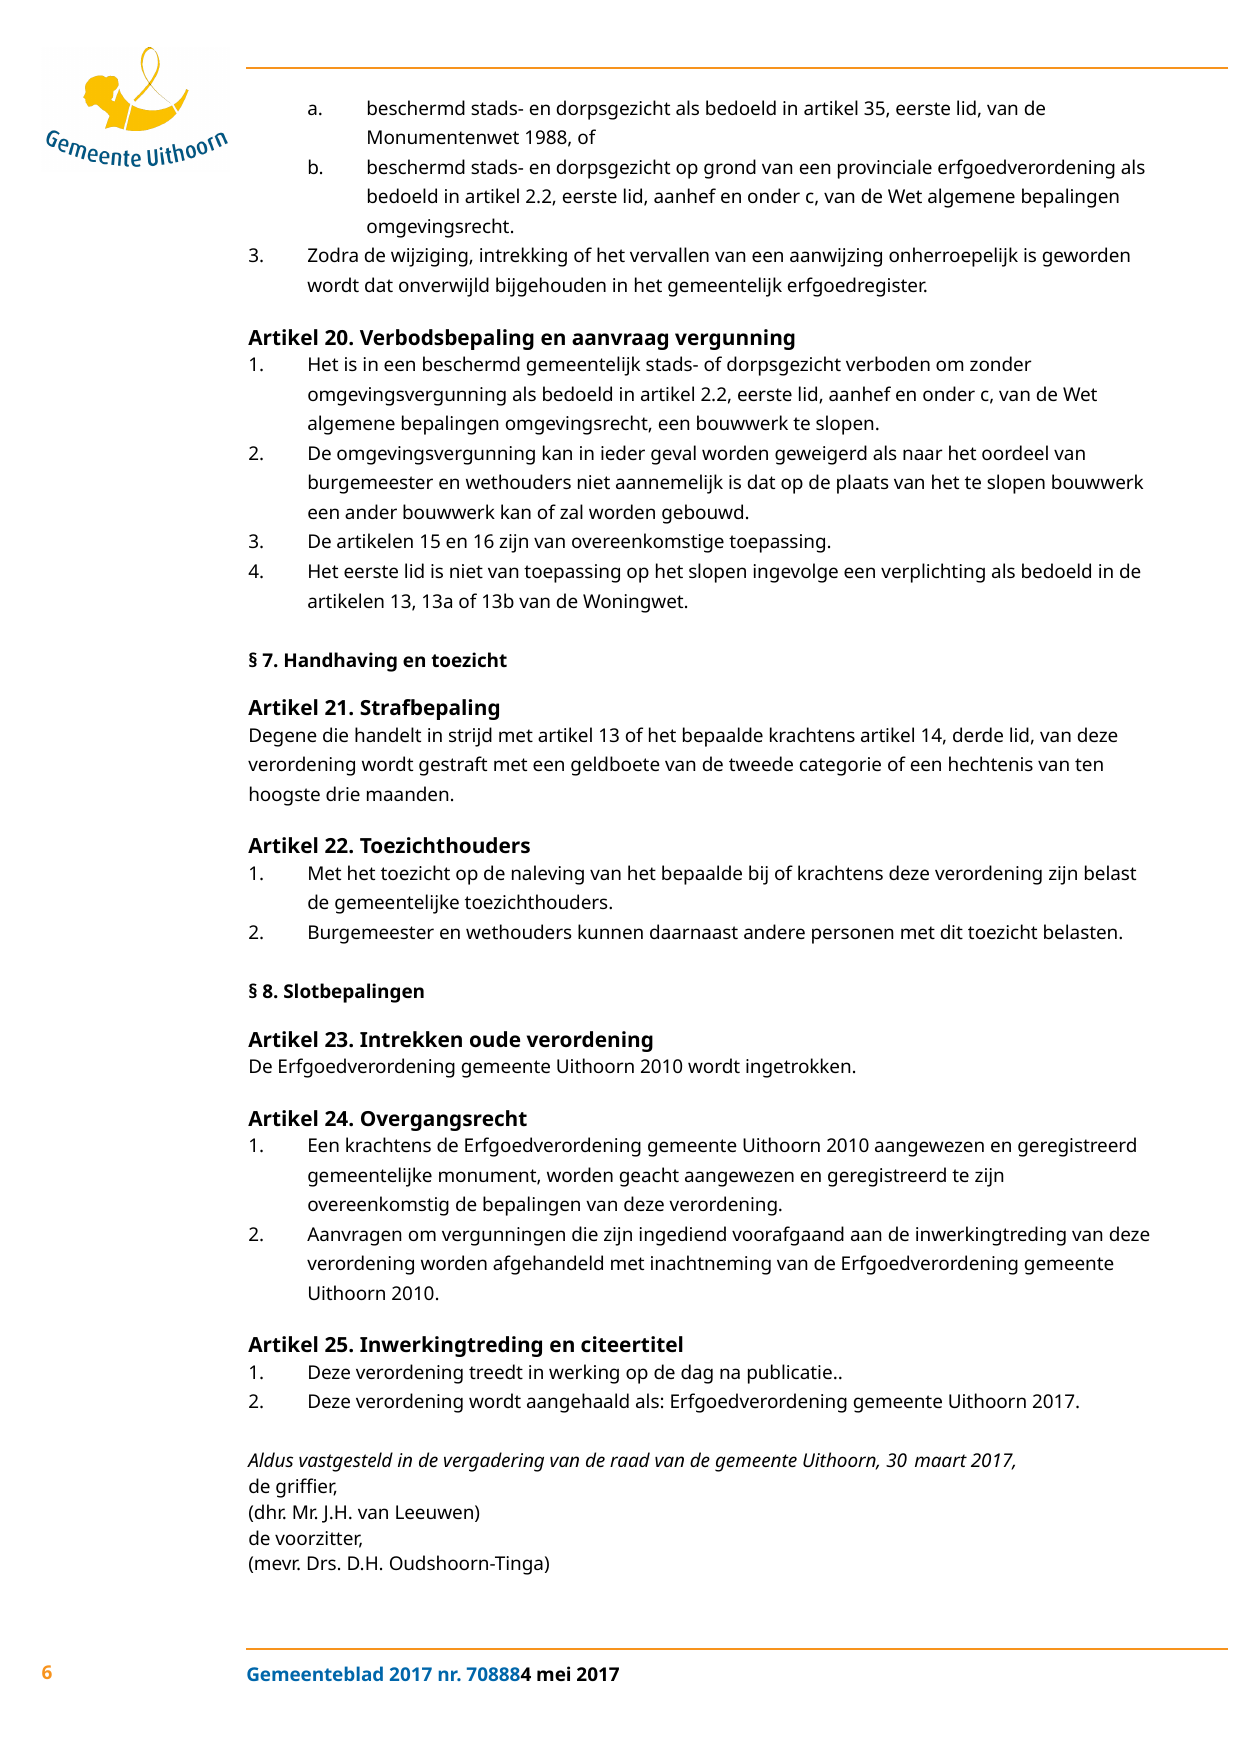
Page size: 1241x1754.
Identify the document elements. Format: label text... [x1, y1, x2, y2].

list Een krachtens de Erfgoedverordening gemeente Uithoorn 2010 aangewezen en geregistreerd gemeentelijke monument, worden geacht aangewezen en geregistreerd te zijn overeenkomstig de bepalingen van deze verordening. [248, 1132, 1152, 1217]
list beschermd stads- en dorpsgezicht op grond van een provinciale erfgoedverordening als bedoeld in artikel 2.2, eerste lid, aanhef en onder c, van de Wet algemene bepalingen omgevingsrecht. [307, 154, 1152, 239]
picture [41, 47, 231, 172]
text Artikel 25. Inwerkingtreding en citeertitel [248, 1331, 1152, 1359]
list Deze verordening wordt aangehaald als: Erfgoedverordening gemeente Uithoorn 2017. [248, 1388, 1152, 1414]
list beschermd stads- en dorpsgezicht als bedoeld in artikel 35, eerste lid, van de Monumentenwet 1988, of [307, 95, 1152, 150]
list Deze verordening treedt in werking op de dag na publicatie.. [248, 1359, 1152, 1385]
text Degene die handelt in strijd met artikel 13 of het bepaalde krachtens artikel 14, derde lid, van deze verordening wordt gestraft met een geldboete van de tweede categorie of een hechtenis van ten hoogste drie maanden. [248, 722, 1152, 807]
list Het is in een beschermd gemeentelijk stads- of dorpsgezicht verboden om zonder omgevingsvergunning als bedoeld in artikel 2.2, eerste lid, aanhef en onder c, van de Wet algemene bepalingen omgevingsrecht, een bouwwerk te slopen. [248, 351, 1152, 436]
text (mevr. Drs. D.H. Oudshoorn-Tinga) [248, 1551, 1152, 1576]
text Aldus vastgesteld in de vergadering van de raad van de gemeente Uithoorn, 30 maart 2017, [248, 1448, 1152, 1473]
text Artikel 23. Intrekken oude verordening [248, 1025, 1152, 1053]
list Zodra de wijziging, intrekking of het vervallen van een aanwijzing onherroepelijk is geworden wordt dat onverwijld bijgehouden in het gemeentelijk erfgoedregister. [248, 243, 1152, 298]
list De artikelen 15 en 16 zijn van overeenkomstige toepassing. [248, 529, 1152, 554]
text § 8. Slotbepalingen [248, 978, 1152, 1004]
text Artikel 22. Toezichthouders [248, 832, 1152, 860]
text Artikel 21. Strafbepaling [248, 693, 1152, 722]
text (dhr. Mr. J.H. van Leeuwen) [248, 1499, 1152, 1525]
list Met het toezicht op de naleving van het bepaalde bij of krachtens deze verordening zijn belast de gemeentelijke toezichthouders. [248, 860, 1152, 915]
list Aanvragen om vergunningen die zijn ingediend voorafgaand aan de inwerkingtreding van deze verordening worden afgehandeld met inachtneming van de Erfgoedverordening gemeente Uithoorn 2010. [248, 1221, 1152, 1306]
text de voorzitter, [248, 1525, 1152, 1551]
list De omgevingsvergunning kan in ieder geval worden geweigerd als naar het oordeel van burgemeester en wethouders niet aannemelijk is dat op de plaats van het te slopen bouwwerk een ander bouwwerk kan of zal worden gebouwd. [248, 440, 1152, 525]
text De Erfgoedverordening gemeente Uithoorn 2010 wordt ingetrokken. [248, 1053, 1152, 1079]
text de griffier, [248, 1473, 1152, 1499]
list Burgemeester en wethouders kunnen daarnaast andere personen met dit toezicht belasten. [248, 919, 1152, 945]
text § 7. Handhaving en toezicht [248, 647, 1152, 673]
text Artikel 24. Overgangsrecht [248, 1104, 1152, 1132]
list Het eerste lid is niet van toepassing op het slopen ingevolge een verplichting als bedoeld in de artikelen 13, 13a of 13b van de Woningwet. [248, 558, 1152, 613]
text Artikel 20. Verbodsbepaling en aanvraag vergunning [248, 323, 1152, 351]
